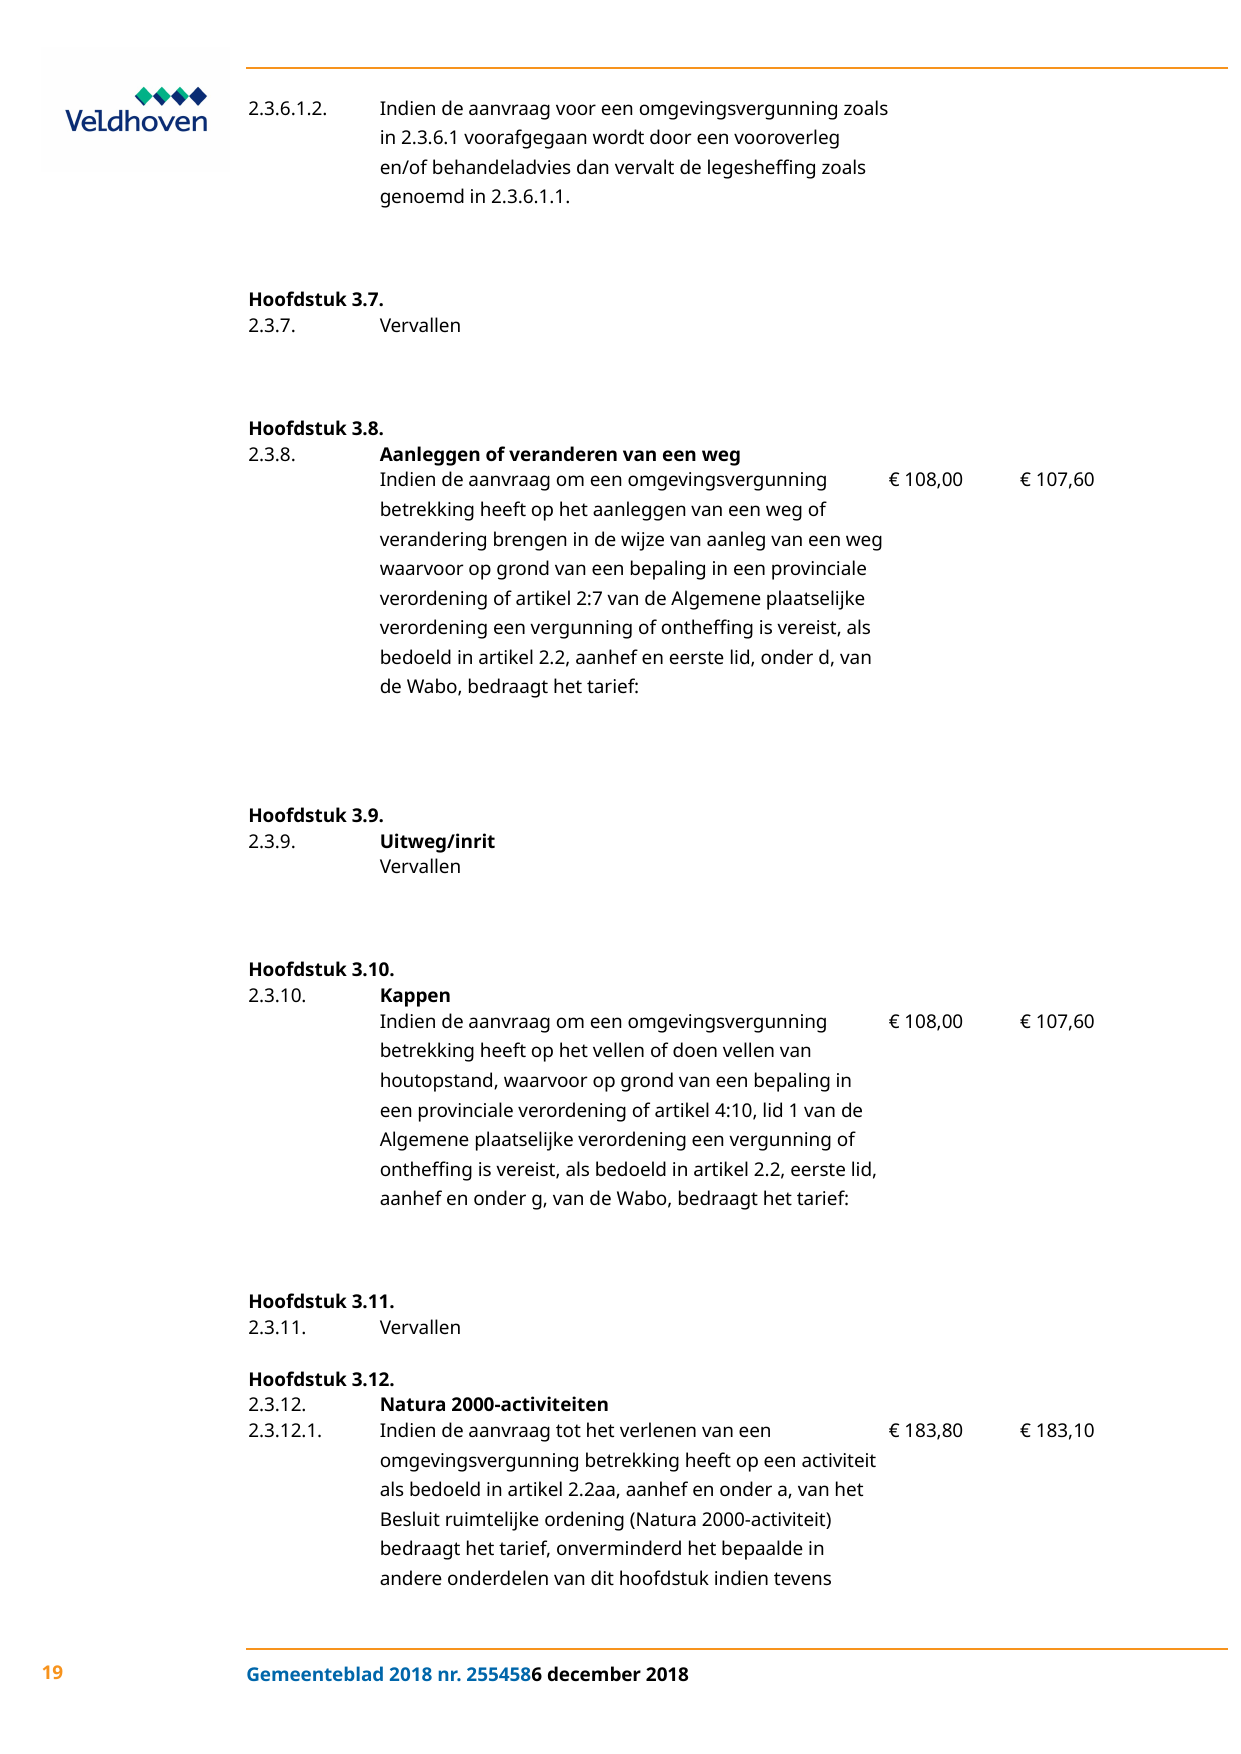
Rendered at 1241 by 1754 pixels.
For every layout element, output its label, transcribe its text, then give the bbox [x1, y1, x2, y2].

table_cell 2.3.10. [248, 983, 379, 1008]
table_cell [380, 1237, 888, 1263]
table_cell Indien de aanvraag om een omgevingsvergunning betrekking heeft op het aanleggen van een weg of verandering brengen in de wijze van aanleg van een weg waarvoor op grond van een bepaling in een provinciale verordening of artikel 2:7 van de Algemene plaatselijke verordening een vergunning of ontheffing is vereist, als bedoeld in artikel 2.2, aanhef en eerste lid, onder d, van de Wabo, bedraagt het tarief: [380, 467, 888, 699]
table_cell 2.3.11. [248, 1314, 379, 1340]
table_cell [380, 261, 888, 286]
table_cell [380, 880, 888, 905]
table_cell [1020, 905, 1152, 931]
table_cell [889, 1237, 1020, 1263]
table_cell [248, 1340, 379, 1366]
table_cell [248, 725, 379, 751]
table_cell 2.3.8. [248, 441, 379, 467]
table_cell [248, 261, 379, 286]
table_cell [1020, 235, 1152, 261]
table_cell [248, 364, 379, 389]
table_cell Aanleggen of veranderen van een weg [380, 441, 888, 467]
table_cell Vervallen [380, 1314, 888, 1340]
table_cell [889, 1263, 1020, 1288]
table_cell [1020, 1289, 1152, 1314]
table_cell € 183,80 [889, 1417, 1020, 1591]
table_cell [248, 467, 379, 699]
table_cell [380, 338, 888, 364]
table_cell [1020, 1340, 1152, 1366]
table_cell 2.3.12.1. [248, 1417, 379, 1591]
table_cell Uitweg/inrit [380, 828, 888, 854]
table_cell [248, 389, 379, 415]
table_cell [248, 751, 379, 777]
table_cell [889, 261, 1020, 286]
table_cell Hoofdstuk 3.9. [248, 802, 888, 828]
table_cell Vervallen [380, 312, 888, 338]
table_cell [1020, 931, 1152, 957]
table_cell [380, 725, 888, 751]
table_cell [380, 235, 888, 261]
table_cell [1020, 880, 1152, 905]
table_cell [248, 235, 379, 261]
table_cell Hoofdstuk 3.8. [248, 415, 888, 441]
table_cell € 183,10 [1020, 1417, 1152, 1591]
table_cell [889, 389, 1020, 415]
table_cell € 108,00 [889, 1008, 1020, 1211]
table_cell 2.3.9. [248, 828, 379, 854]
table_cell [889, 1340, 1020, 1366]
table_cell [248, 1263, 379, 1288]
table_cell [889, 364, 1020, 389]
table_cell [248, 1008, 379, 1211]
table_cell [1020, 1263, 1152, 1288]
table_cell [889, 338, 1020, 364]
table_cell [889, 880, 1020, 905]
table_cell [1020, 1391, 1152, 1417]
table_cell [889, 802, 1020, 828]
table_cell Hoofdstuk 3.7. [248, 286, 888, 312]
table_cell [1020, 364, 1152, 389]
table_cell [380, 1340, 888, 1366]
table_cell Kappen [380, 983, 888, 1008]
table_cell [1020, 751, 1152, 777]
table_cell [1020, 699, 1152, 725]
table_cell [1020, 286, 1152, 312]
table_cell [1020, 957, 1152, 982]
table_cell [889, 751, 1020, 777]
table_cell [889, 312, 1020, 338]
table_cell [889, 1289, 1020, 1314]
table_cell Hoofdstuk 3.11. [248, 1289, 888, 1314]
table_cell [380, 905, 888, 931]
table_cell [889, 1211, 1020, 1237]
table_cell [1020, 261, 1152, 286]
table_cell [248, 1211, 379, 1237]
table_cell [248, 777, 379, 802]
table_cell [889, 1366, 1020, 1391]
table_cell € 108,00 [889, 467, 1020, 699]
table_cell [889, 1391, 1020, 1417]
table_cell [380, 364, 888, 389]
table_cell [380, 777, 888, 802]
table_cell [889, 777, 1020, 802]
table_cell Indien de aanvraag tot het verlenen van een omgevingsvergunning betrekking heeft op een activiteit als bedoeld in artikel 2.2aa, aanhef en onder a, van het Besluit ruimtelijke ordening (Natura 2000-activiteit) bedraagt het tarief, onverminderd het bepaalde in andere onderdelen van dit hoofdstuk indien tevens [380, 1417, 888, 1591]
table_cell [1020, 983, 1152, 1008]
table_cell [380, 389, 888, 415]
table_cell [889, 1314, 1020, 1340]
table_cell [248, 699, 379, 725]
table_cell [1020, 312, 1152, 338]
table_cell [1020, 415, 1152, 441]
table_cell [248, 1237, 379, 1263]
table_cell [889, 415, 1020, 441]
table_cell [380, 1211, 888, 1237]
table_cell Indien de aanvraag voor een omgevingsvergunning zoals in 2.3.6.1 voorafgegaan wordt door een vooroverleg en/of behandeladvies dan vervalt de legesheffing zoals genoemd in 2.3.6.1.1. [380, 95, 888, 209]
table_cell [889, 931, 1020, 957]
table_cell [889, 441, 1020, 467]
table_cell Natura 2000-activiteiten [380, 1391, 888, 1417]
table_cell [248, 338, 379, 364]
table_cell 2.3.7. [248, 312, 379, 338]
table_cell [1020, 338, 1152, 364]
table_cell 2.3.12. [248, 1391, 379, 1417]
table_cell Hoofdstuk 3.12. [248, 1366, 888, 1391]
table_cell [380, 751, 888, 777]
table_cell € 107,60 [1020, 1008, 1152, 1211]
table_cell [889, 235, 1020, 261]
table_cell [1020, 441, 1152, 467]
table_cell [889, 983, 1020, 1008]
table_cell [889, 957, 1020, 982]
table_cell [889, 286, 1020, 312]
table_cell [1020, 1314, 1152, 1340]
table_cell [889, 854, 1020, 879]
table_cell [380, 931, 888, 957]
table_cell [380, 209, 888, 235]
table_cell [889, 209, 1020, 235]
table_cell [1020, 802, 1152, 828]
table_cell [248, 905, 379, 931]
table_cell [380, 1263, 888, 1288]
table_cell [889, 905, 1020, 931]
table_cell [1020, 1237, 1152, 1263]
table_cell [1020, 389, 1152, 415]
table_cell [248, 931, 379, 957]
table_cell [889, 828, 1020, 854]
table_cell [1020, 777, 1152, 802]
table_cell 2.3.6.1.2. [248, 95, 379, 209]
table_cell [1020, 95, 1152, 209]
table_cell [248, 209, 379, 235]
table_cell [1020, 725, 1152, 751]
table_cell [1020, 1366, 1152, 1391]
table_cell Hoofdstuk 3.10. [248, 957, 888, 982]
table_cell [889, 725, 1020, 751]
table_cell [248, 854, 379, 879]
table_cell [1020, 1211, 1152, 1237]
table_cell [1020, 854, 1152, 879]
table_cell [380, 699, 888, 725]
table_cell Indien de aanvraag om een omgevingsvergunning betrekking heeft op het vellen of doen vellen van houtopstand, waarvoor op grond van een bepaling in een provinciale verordening of artikel 4:10, lid 1 van de Algemene plaatselijke verordening een vergunning of ontheffing is vereist, als bedoeld in artikel 2.2, eerste lid, aanhef en onder g, van de Wabo, bedraagt het tarief: [380, 1008, 888, 1211]
table_cell € 107,60 [1020, 467, 1152, 699]
picture [41, 47, 231, 172]
table_cell [1020, 828, 1152, 854]
table_cell [889, 95, 1020, 209]
table_cell [248, 880, 379, 905]
table_cell [1020, 209, 1152, 235]
table_cell Vervallen [380, 854, 888, 879]
table_cell [889, 699, 1020, 725]
